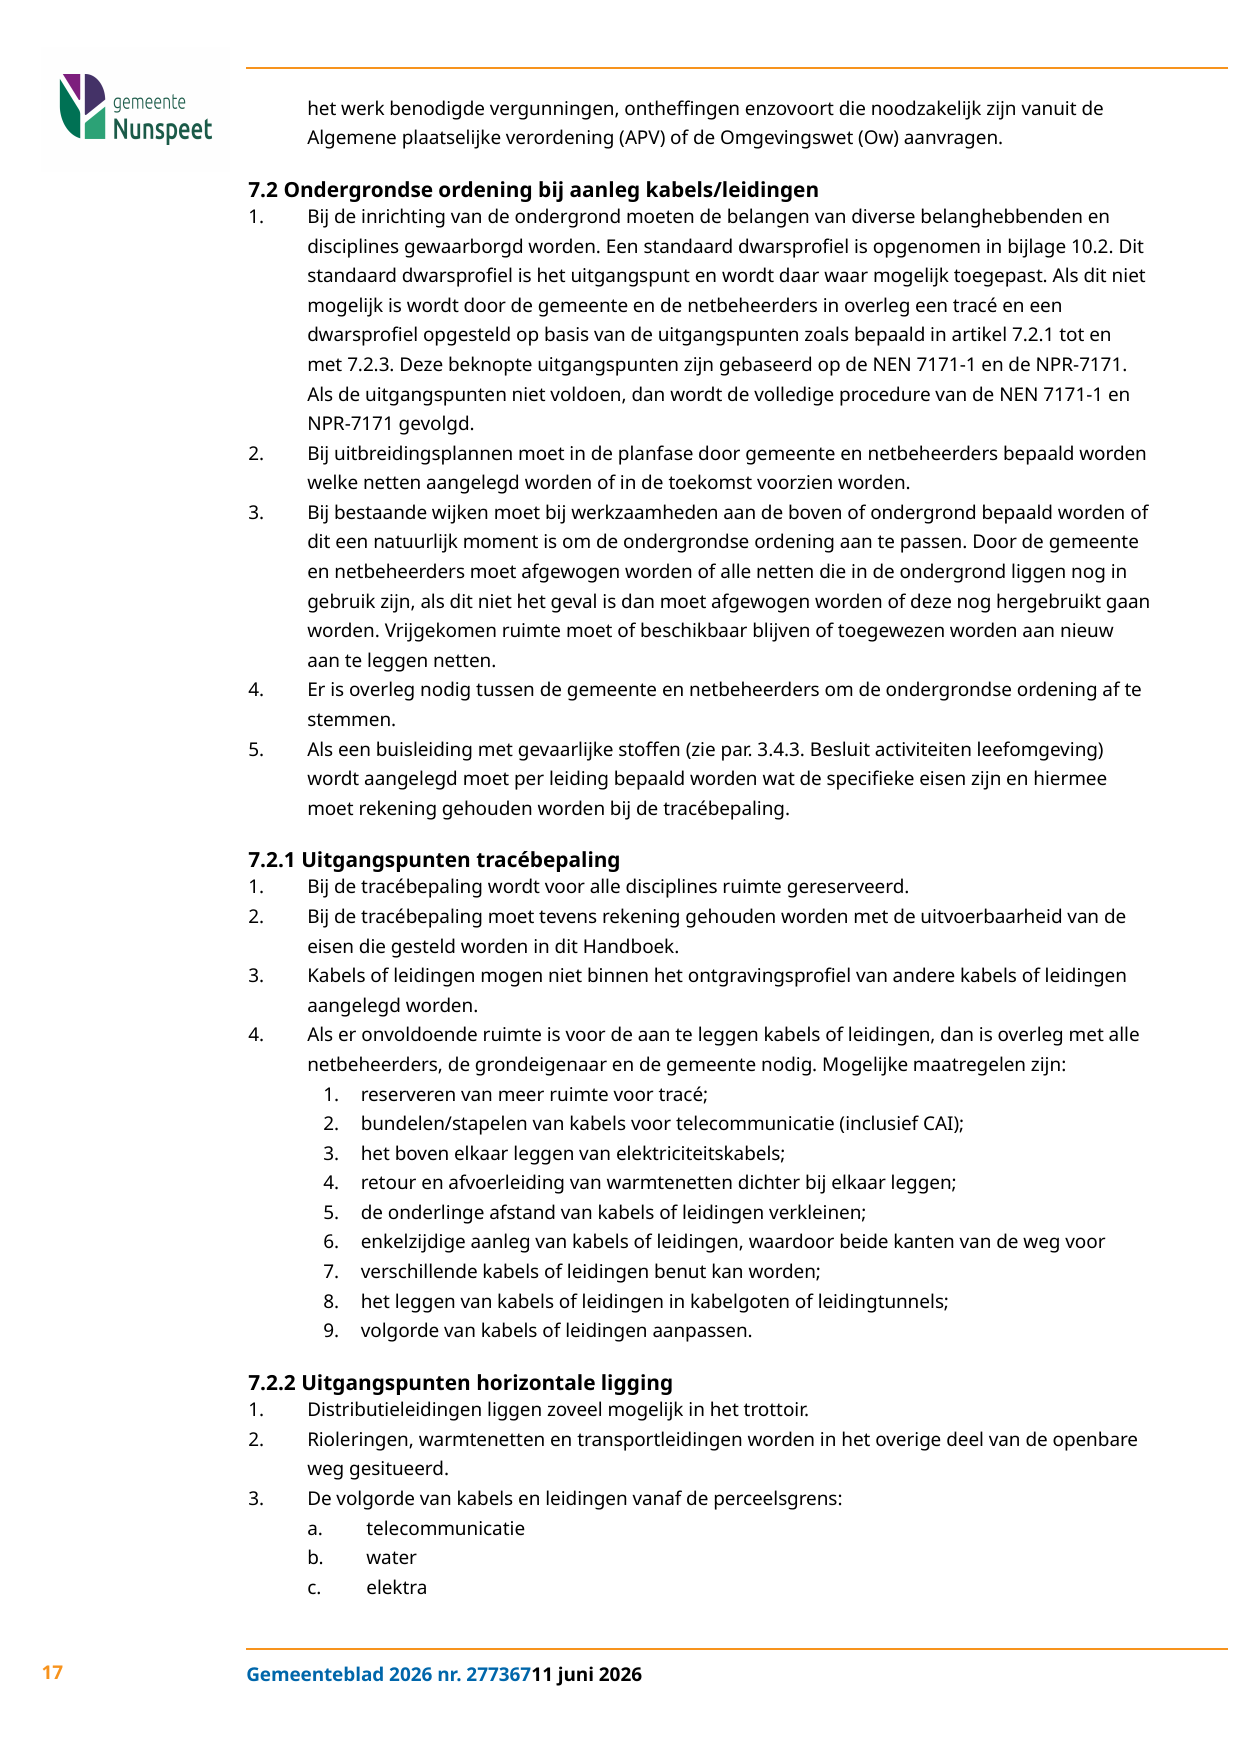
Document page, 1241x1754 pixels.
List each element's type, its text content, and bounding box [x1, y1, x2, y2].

list Bij de inrichting van de ondergrond moeten de belangen van diverse belanghebbenden en disciplines gewaarborgd worden. Een standaard dwarsprofiel is opgenomen in bijlage 10.2. Dit standaard dwarsprofiel is het uitgangspunt en wordt daar waar mogelijk toegepast. Als dit niet mogelijk is wordt door de gemeente en de netbeheerders in overleg een tracé en een dwarsprofiel opgesteld op basis van de uitgangspunten zoals bepaald in artikel 7.2.1 tot en met 7.2.3. Deze beknopte uitgangspunten zijn gebaseerd op de NEN 7171-1 en de NPR-7171. Als de uitgangspunten niet voldoen, dan wordt de volledige procedure van de NEN 7171-1 en NPR-7171 gevolgd. [248, 203, 1152, 436]
list bundelen/stapelen van kabels voor telecommunicatie (inclusief CAI); [323, 1110, 1152, 1136]
list Bij de tracébepaling wordt voor alle disciplines ruimte gereserveerd. [248, 874, 1152, 899]
text 7.2.2 Uitgangspunten horizontale ligging [248, 1368, 1152, 1396]
list Bij bestaande wijken moet bij werkzaamheden aan de boven of ondergrond bepaald worden of dit een natuurlijk moment is om de ondergrondse ordening aan te passen. Door de gemeente en netbeheerders moet afgewogen worden of alle netten die in de ondergrond liggen nog in gebruik zijn, als dit niet het geval is dan moet afgewogen worden of deze nog hergebruikt gaan worden. Vrijgekomen ruimte moet of beschikbaar blijven of toegewezen worden aan nieuw aan te leggen netten. [248, 499, 1152, 673]
list Bij de tracébepaling moet tevens rekening gehouden worden met de uitvoerbaarheid van de eisen die gesteld worden in dit Handboek. [248, 903, 1152, 959]
list retour en afvoerleiding van warmtenetten dichter bij elkaar leggen; [323, 1169, 1152, 1195]
list het leggen van kabels of leidingen in kabelgoten of leidingtunnels; [323, 1288, 1152, 1314]
list Bij uitbreidingsplannen moet in de planfase door gemeente en netbeheerders bepaald worden welke netten aangelegd worden of in de toekomst voorzien worden. [248, 440, 1152, 495]
text 7.2 Ondergrondse ordening bij aanleg kabels/leidingen [248, 175, 1152, 203]
list elektra [307, 1574, 1152, 1599]
list verschillende kabels of leidingen benut kan worden; [323, 1258, 1152, 1284]
list water [307, 1544, 1152, 1570]
list Distributieleidingen liggen zoveel mogelijk in het trottoir. [248, 1396, 1152, 1422]
list het boven elkaar leggen van elektriciteitskabels; [323, 1140, 1152, 1166]
list enkelzijdige aanleg van kabels of leidingen, waardoor beide kanten van de weg voor [323, 1229, 1152, 1254]
list het werk benodigde vergunningen, ontheffingen enzovoort die noodzakelijk zijn vanuit de Algemene plaatselijke verordening (APV) of de Omgevingswet (Ow) aanvragen. [248, 95, 1152, 150]
list Kabels of leidingen mogen niet binnen het ontgravingsprofiel van andere kabels of leidingen aangelegd worden. [248, 962, 1152, 1018]
list telecommunicatie [307, 1515, 1152, 1540]
text 7.2.1 Uitgangspunten tracébepaling [248, 845, 1152, 874]
picture [41, 47, 231, 172]
list Als er onvoldoende ruimte is voor de aan te leggen kabels of leidingen, dan is overleg met alle netbeheerders, de grondeigenaar en de gemeente nodig. Mogelijke maatregelen zijn: [248, 1022, 1152, 1077]
list Als een buisleiding met gevaarlijke stoffen (zie par. 3.4.3. Besluit activiteiten leefomgeving) wordt aangelegd moet per leiding bepaald worden wat de specifieke eisen zijn en hiermee moet rekening gehouden worden bij de tracébepaling. [248, 736, 1152, 821]
list Er is overleg nodig tussen de gemeente en netbeheerders om de ondergrondse ordening af te stemmen. [248, 677, 1152, 732]
list volgorde van kabels of leidingen aanpassen. [323, 1317, 1152, 1343]
list de onderlinge afstand van kabels of leidingen verkleinen; [323, 1199, 1152, 1225]
list Rioleringen, warmtenetten en transportleidingen worden in het overige deel van de openbare weg gesitueerd. [248, 1426, 1152, 1481]
list De volgorde van kabels en leidingen vanaf de perceelsgrens: [248, 1485, 1152, 1511]
list reserveren van meer ruimte voor tracé; [323, 1081, 1152, 1107]
